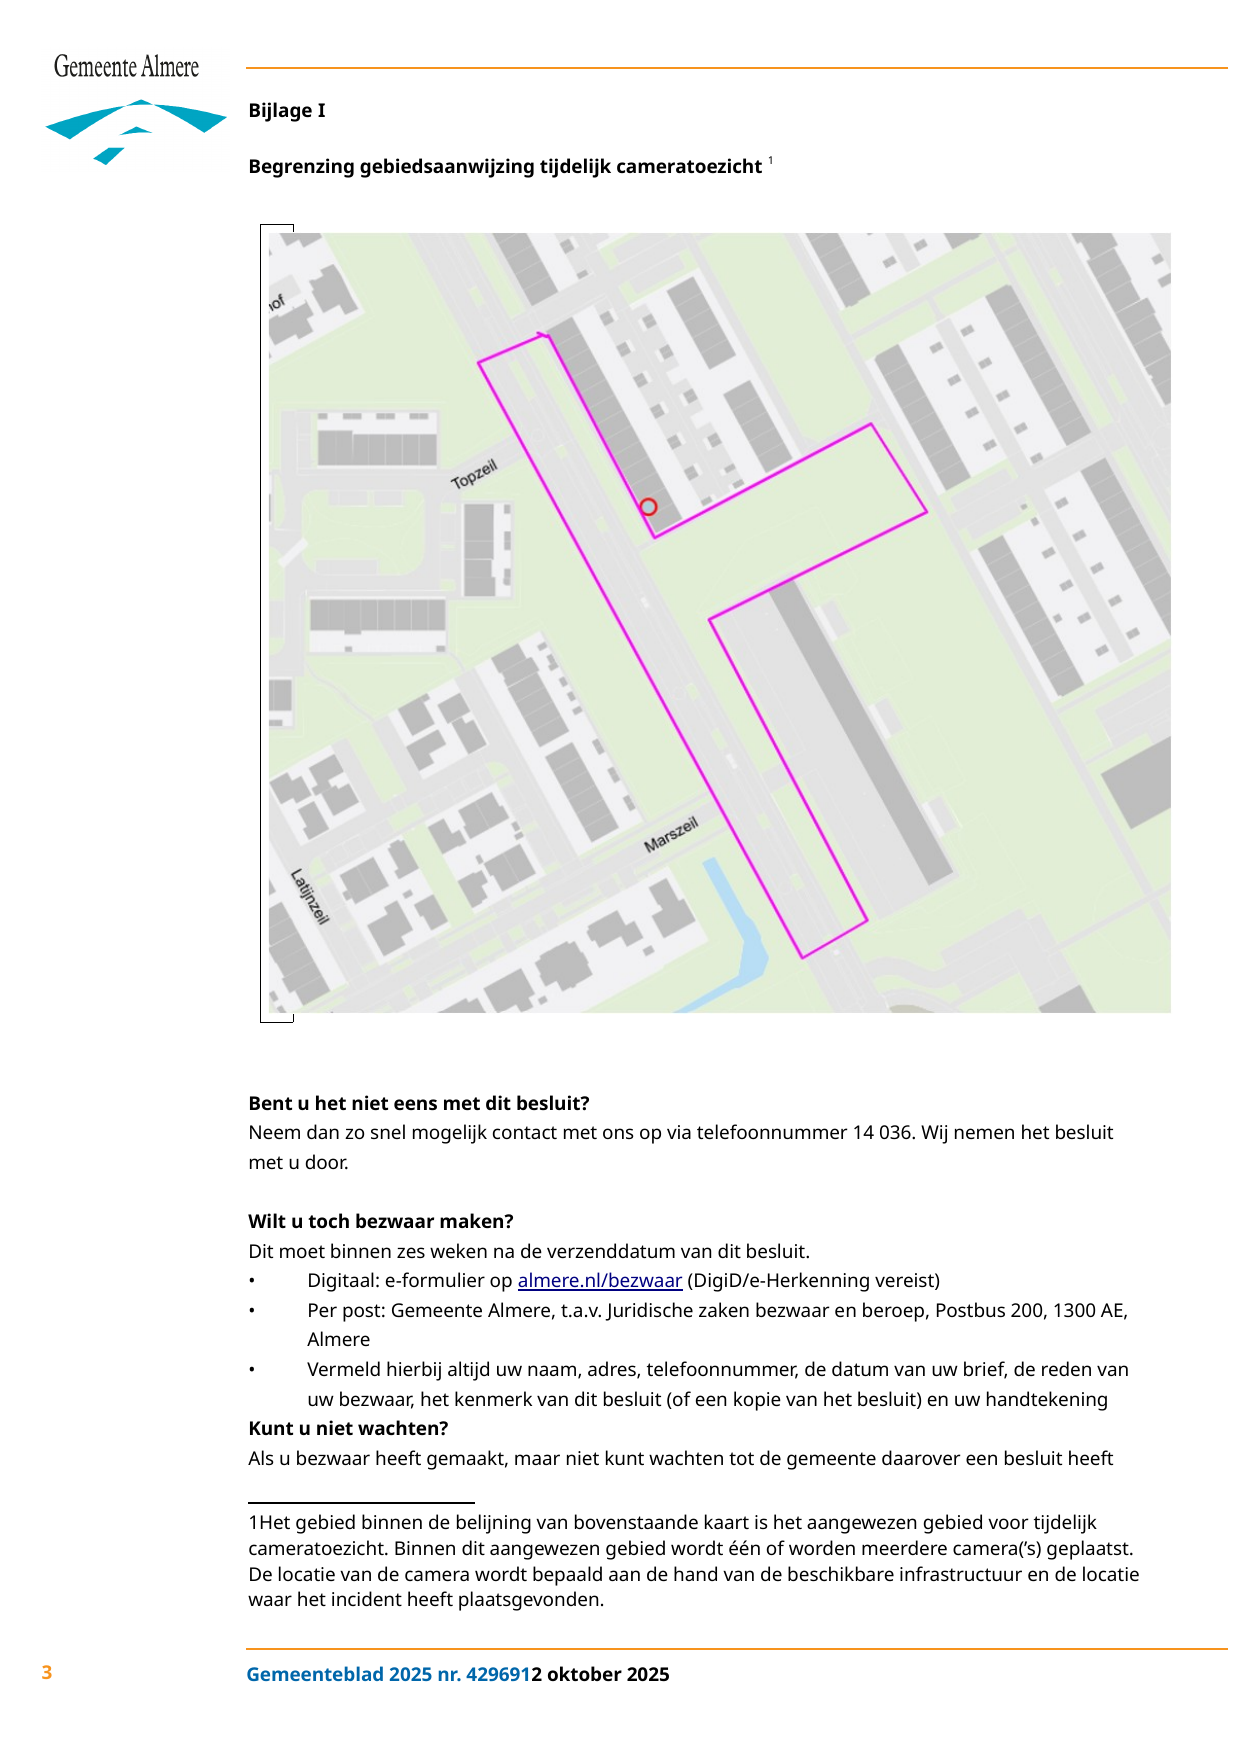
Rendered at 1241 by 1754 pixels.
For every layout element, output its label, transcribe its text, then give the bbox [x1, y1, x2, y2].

text Het gebied binnen de belijning van bovenstaande kaart is het aangewezen gebied voor tijdelijk cameratoezicht. Binnen dit aangewezen gebied wordt één of worden meerdere camera(’s) geplaatst. De locatie van de camera wordt bepaald aan de hand van de beschikbare infrastructuur en de locatie waar het incident heeft plaatsgevonden. [248, 1509, 1152, 1612]
picture [268, 232, 1173, 1014]
text Wilt u toch bezwaar maken? [248, 1208, 1152, 1234]
text Bent u het niet eens met dit besluit? [248, 1090, 1152, 1116]
text Begrenzing gebiedsaanwijzing tijdelijk cameratoezicht [248, 153, 1152, 179]
text Kunt u niet wachten? [248, 1415, 1152, 1441]
list Vermeld hierbij altijd uw naam, adres, telefoonnummer, de datum van uw brief, de reden van uw bezwaar, het kenmerk van dit besluit (of een kopie van het besluit) en uw handtekening [248, 1356, 1152, 1412]
text Dit moet binnen zes weken na de verzenddatum van dit besluit. [248, 1238, 1152, 1264]
text Bijlage I [248, 95, 1152, 123]
picture [41, 47, 231, 172]
text Neem dan zo snel mogelijk contact met ons op via telefoonnummer 14 036. Wij nemen het besluit met u door. [248, 1119, 1152, 1175]
text Als u bezwaar heeft gemaakt, maar niet kunt wachten tot de gemeente daarover een besluit heeft [248, 1445, 1152, 1471]
list Digitaal: e-formulier op almere.nl/bezwaar (DigiD/e-Herkenning vereist) [248, 1267, 1152, 1293]
list Per post: Gemeente Almere, t.a.v. Juridische zaken bezwaar en beroep, Postbus 200, 1300 AE, Almere [248, 1297, 1152, 1352]
